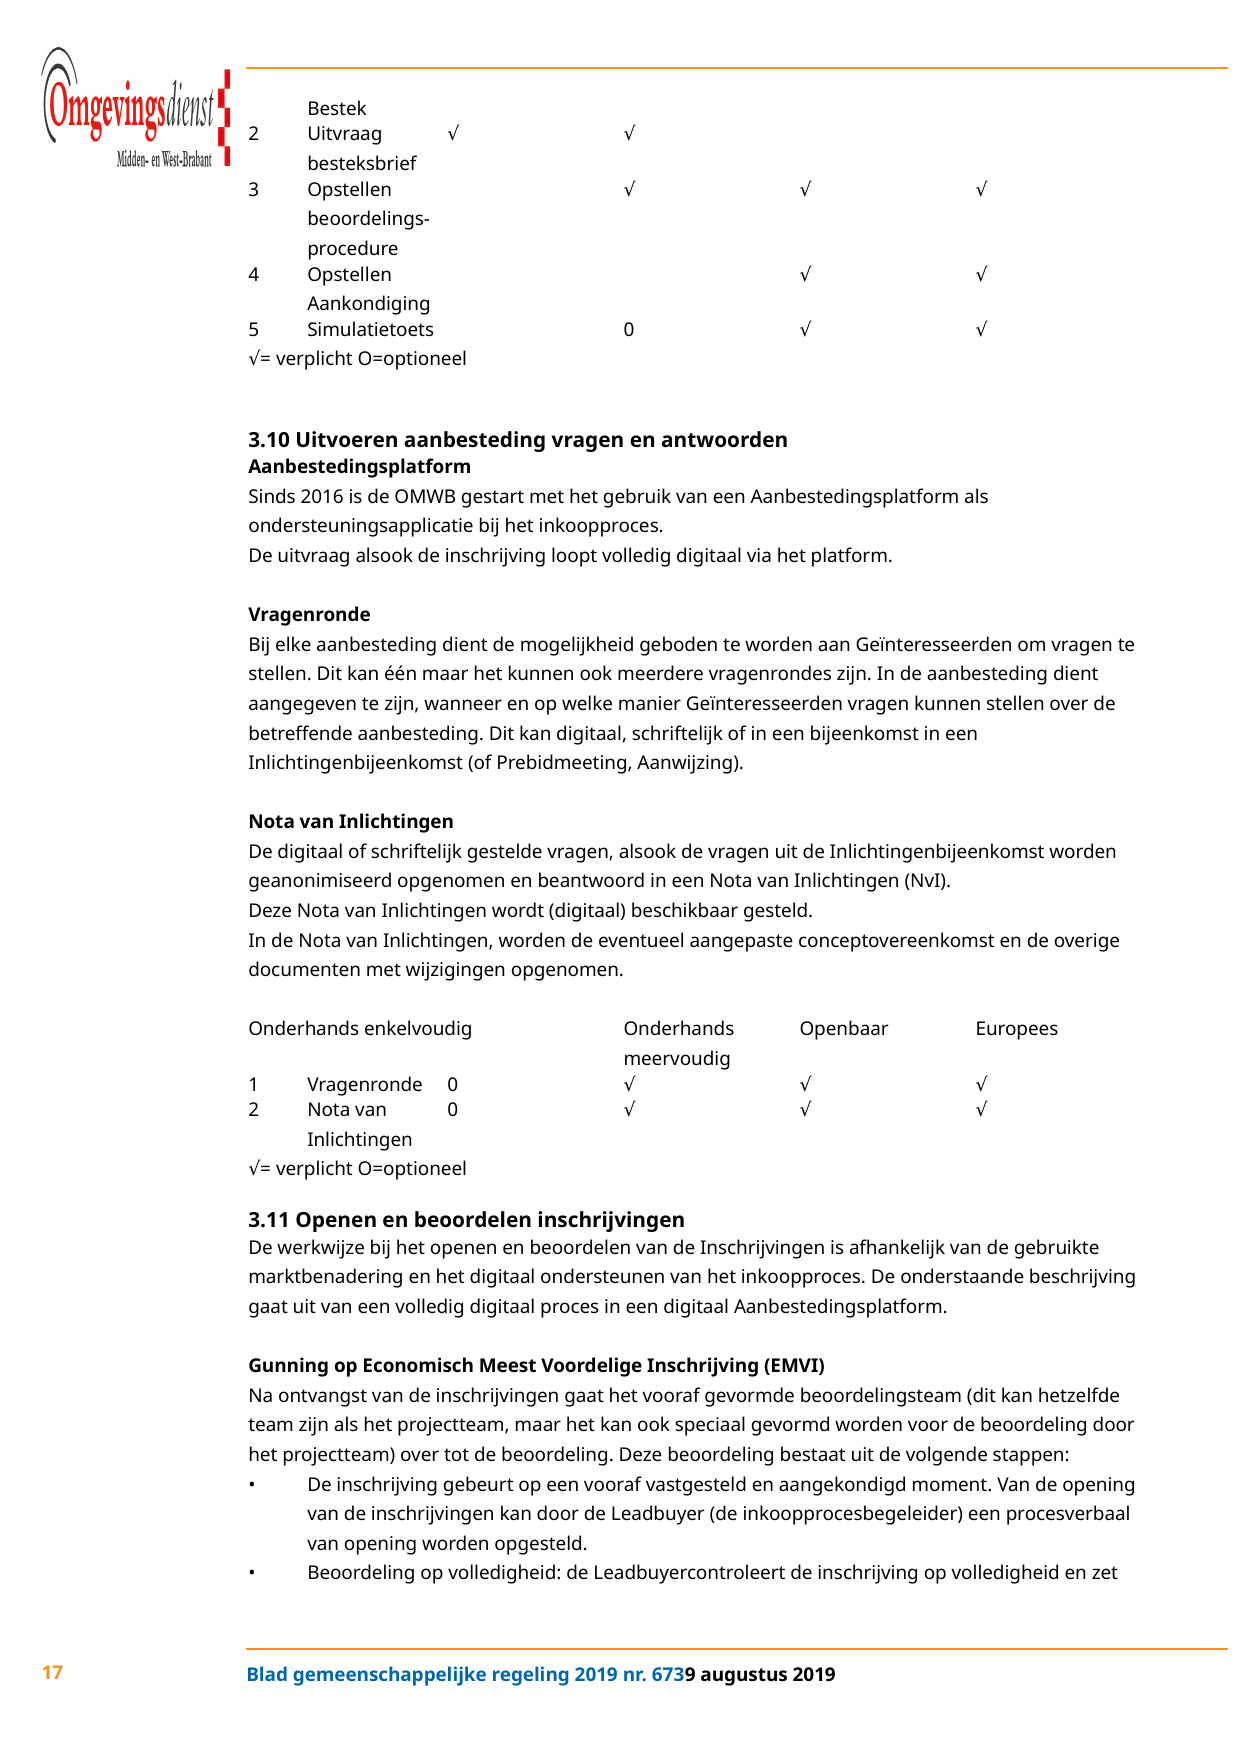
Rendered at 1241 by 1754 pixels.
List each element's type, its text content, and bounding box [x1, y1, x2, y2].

table_cell 0 [623, 316, 799, 342]
text In de Nota van Inlichtingen, worden de eventueel aangepaste conceptovereenkomst en de overige documenten met wijzigingen opgenomen. [248, 927, 1152, 982]
text 3.10 Uitvoeren aanbesteding vragen en antwoorden [248, 425, 1152, 453]
table_cell Vragenronde [248, 1071, 447, 1097]
table_cell [623, 261, 799, 316]
list Beoordeling op volledigheid: de Leadbuyercontroleert de inschrijving op volledigheid en zet [248, 1559, 1152, 1585]
table_cell √ [799, 1071, 975, 1097]
table_cell √ [447, 121, 623, 176]
table_header Europees [975, 1016, 1152, 1071]
text √= verplicht O=optioneel [248, 1155, 1152, 1181]
table_cell Opstellen Aankondiging [248, 261, 447, 316]
table_cell √ [623, 1071, 799, 1097]
table_cell √ [975, 316, 1152, 342]
table_cell Uitvraag besteksbrief [248, 121, 447, 176]
table_cell Nota van Inlichtingen [248, 1097, 447, 1152]
text De werkwijze bij het openen en beoordelen van de Inschrijvingen is afhankelijk van de gebruikte marktbenadering en het digitaal ondersteunen van het inkoopproces. De onderstaande beschrijving gaat uit van een volledig digitaal proces in een digitaal Aanbestedingsplatform. [248, 1234, 1152, 1319]
table_cell √ [975, 176, 1152, 261]
table_cell √ [799, 261, 975, 316]
text Aanbestedingsplatform [248, 453, 1152, 479]
table_cell [975, 121, 1152, 176]
table_cell Opstellen beoordelings-procedure [248, 176, 447, 261]
text Vragenronde [248, 601, 1152, 627]
table_cell 0 [447, 1097, 623, 1152]
text 3.11 Openen en beoordelen inschrijvingen [248, 1206, 1152, 1234]
text De uitvraag alsook de inschrijving loopt volledig digitaal via het platform. [248, 542, 1152, 568]
table_cell [975, 95, 1152, 121]
text Bij elke aanbesteding dient de mogelijkheid geboden te worden aan Geïnteresseerden om vragen te stellen. Dit kan één maar het kunnen ook meerdere vragenrondes zijn. In de aanbesteding dient aangegeven te zijn, wanneer en op welke manier Geïnteresseerden vragen kunnen stellen over de betreffende aanbesteding. Dit kan digitaal, schriftelijk of in een bijeenkomst in een Inlichtingenbijeenkomst (of Prebidmeeting, Aanwijzing). [248, 631, 1152, 775]
table_cell [799, 121, 975, 176]
table_cell √ [623, 121, 799, 176]
table_cell √ [799, 1097, 975, 1152]
table_cell √ [623, 1097, 799, 1152]
table_cell √ [975, 261, 1152, 316]
picture [41, 47, 231, 172]
table_cell [447, 261, 623, 316]
table_cell [447, 176, 623, 261]
table_cell Bestek [248, 95, 447, 121]
text Gunning op Economisch Meest Voordelige Inschrijving (EMVI) [248, 1352, 1152, 1378]
text Nota van Inlichtingen [248, 808, 1152, 834]
table_cell √ [799, 176, 975, 261]
table_cell [799, 95, 975, 121]
list De inschrijving gebeurt op een vooraf vastgesteld en aangekondigd moment. Van de opening van de inschrijvingen kan door de Leadbuyer (de inkoopprocesbegeleider) een procesverbaal van opening worden opgesteld. [248, 1471, 1152, 1556]
text Na ontvangst van de inschrijvingen gaat het vooraf gevormde beoordelingsteam (dit kan hetzelfde team zijn als het projectteam, maar het kan ook speciaal gevormd worden voor de beoordeling door het projectteam) over tot de beoordeling. Deze beoordeling bestaat uit de volgende stappen: [248, 1382, 1152, 1467]
table_header Onderhands enkelvoudig [248, 1016, 623, 1071]
table_header Openbaar [799, 1016, 975, 1071]
table_cell Simulatietoets [248, 316, 447, 342]
table_cell [623, 95, 799, 121]
text Deze Nota van Inlichtingen wordt (digitaal) beschikbaar gesteld. [248, 897, 1152, 923]
table_header Onderhands meervoudig [623, 1016, 799, 1071]
table_cell √ [975, 1071, 1152, 1097]
text √= verplicht O=optioneel [248, 345, 1152, 371]
table_cell 0 [447, 1071, 623, 1097]
table_cell [447, 316, 623, 342]
table_cell [447, 95, 623, 121]
table_cell √ [975, 1097, 1152, 1152]
table_cell √ [623, 176, 799, 261]
text De digitaal of schriftelijk gestelde vragen, alsook de vragen uit de Inlichtingenbijeenkomst worden geanonimiseerd opgenomen en beantwoord in een Nota van Inlichtingen (NvI). [248, 838, 1152, 893]
table_cell √ [799, 316, 975, 342]
text Sinds 2016 is de OMWB gestart met het gebruik van een Aanbestedingsplatform als ondersteuningsapplicatie bij het inkoopproces. [248, 483, 1152, 538]
